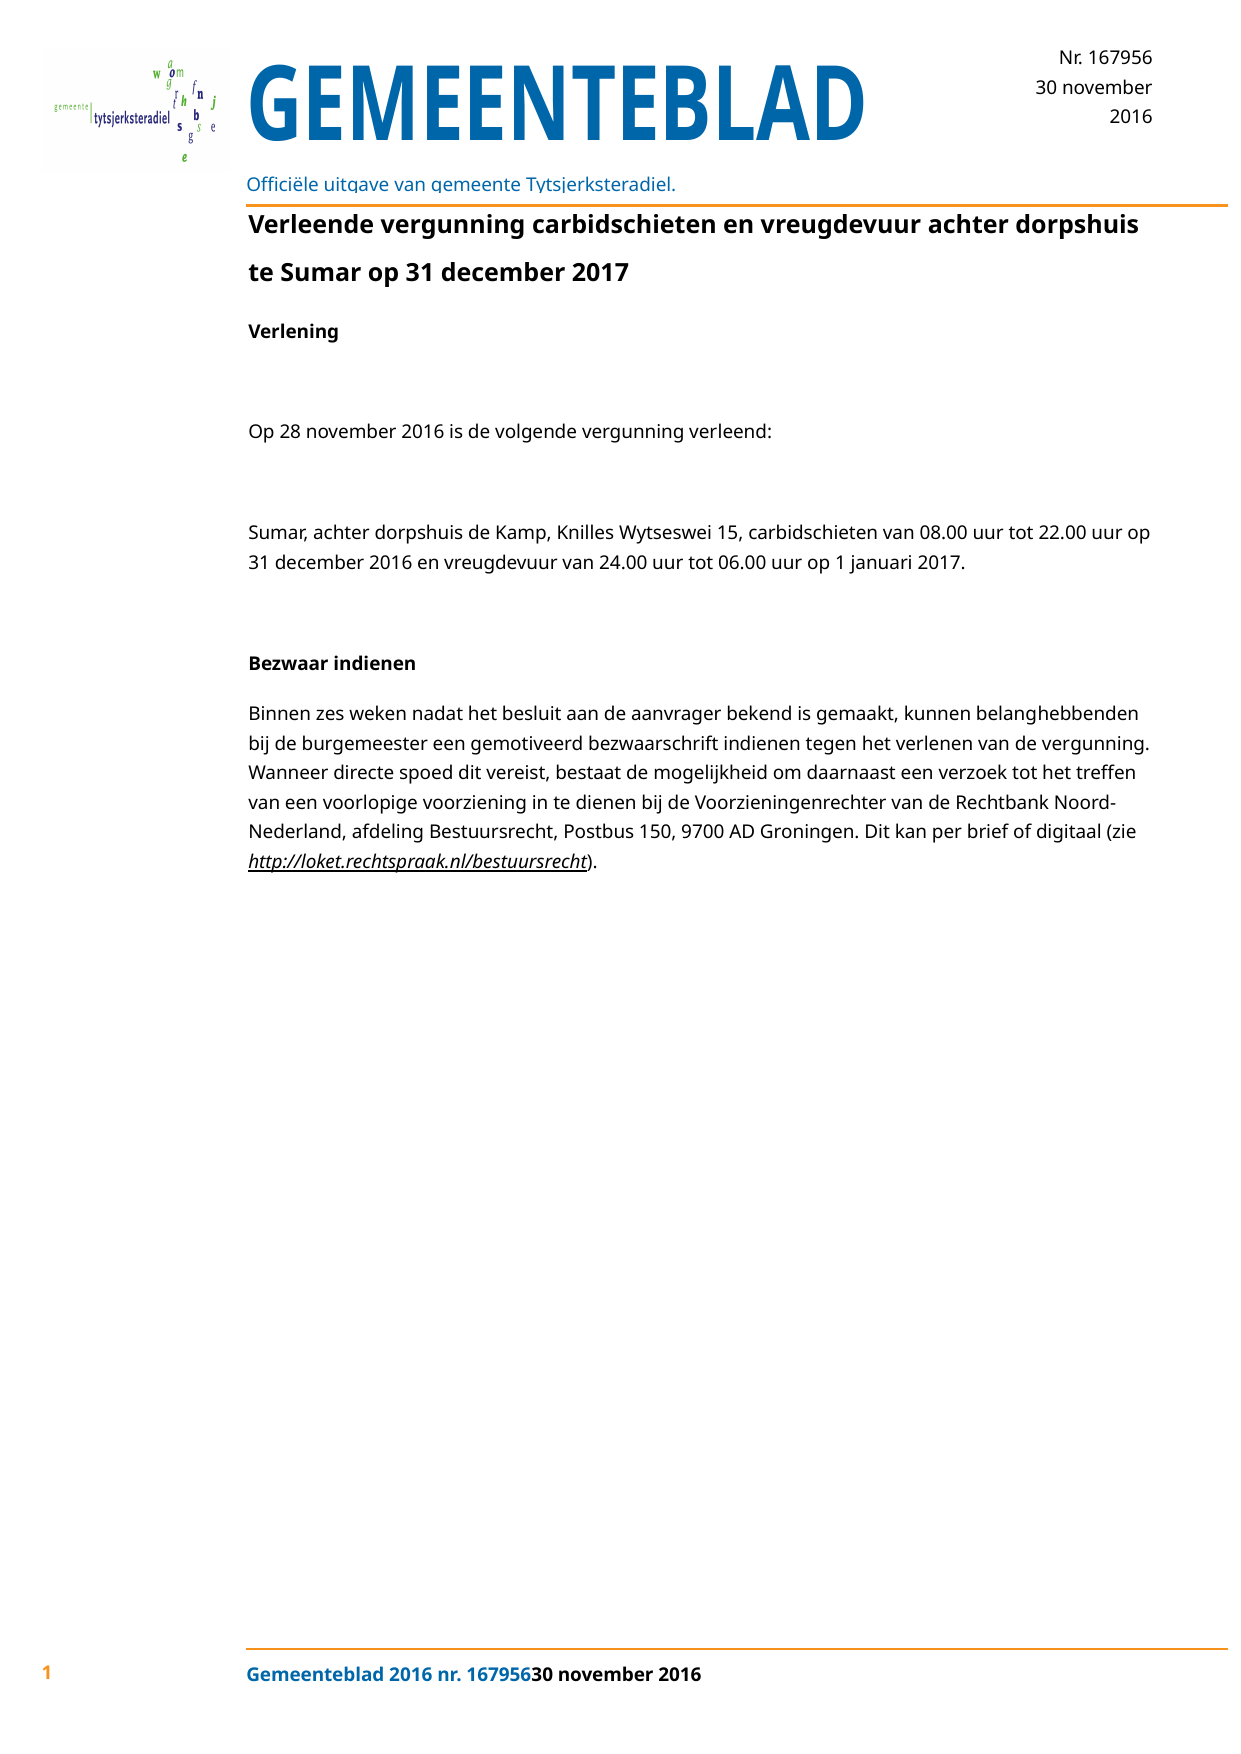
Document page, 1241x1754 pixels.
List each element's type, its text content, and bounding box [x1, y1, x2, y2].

text Verlening [248, 318, 1152, 344]
text Sumar, achter dorpshuis de Kamp, Knilles Wytseswei 15, carbidschieten van 08.00 uur tot 22.00 uur op 31 december 2016 en vreugdevuur van 24.00 uur tot 06.00 uur op 1 januari 2017. [248, 519, 1152, 575]
text Bezwaar indienen [248, 650, 1152, 676]
text Op 28 november 2016 is de volgende vergunning ver­leend: [248, 419, 1152, 444]
text Binnen zes weken nadat het besluit aan de aanvrager bekend is gemaakt, kunnen belang­hebbenden bij de burgemeester een gemotiveerd bezwaarschrift indienen tegen het verlenen van de ver­gunning. Wanneer directe spoed dit vereist, bestaat de mogelijkheid om daarnaast een verzoek tot het treffen van een voorlopige voorziening in te dienen bij de Voorzieningenrechter van de Rechtbank Noord-Nederland, afdeling Bestuursrecht, Postbus 150, 9700 AD Groningen. Dit kan per brief of digitaal (zie http://loket.rechtspraak.nl/bestuursrecht). [248, 700, 1152, 874]
picture [41, 47, 231, 172]
text Verleende vergunning carbidschieten en vreugdevuur achter dorpshuis te Sumar op 31 december 2017 [248, 207, 1152, 288]
